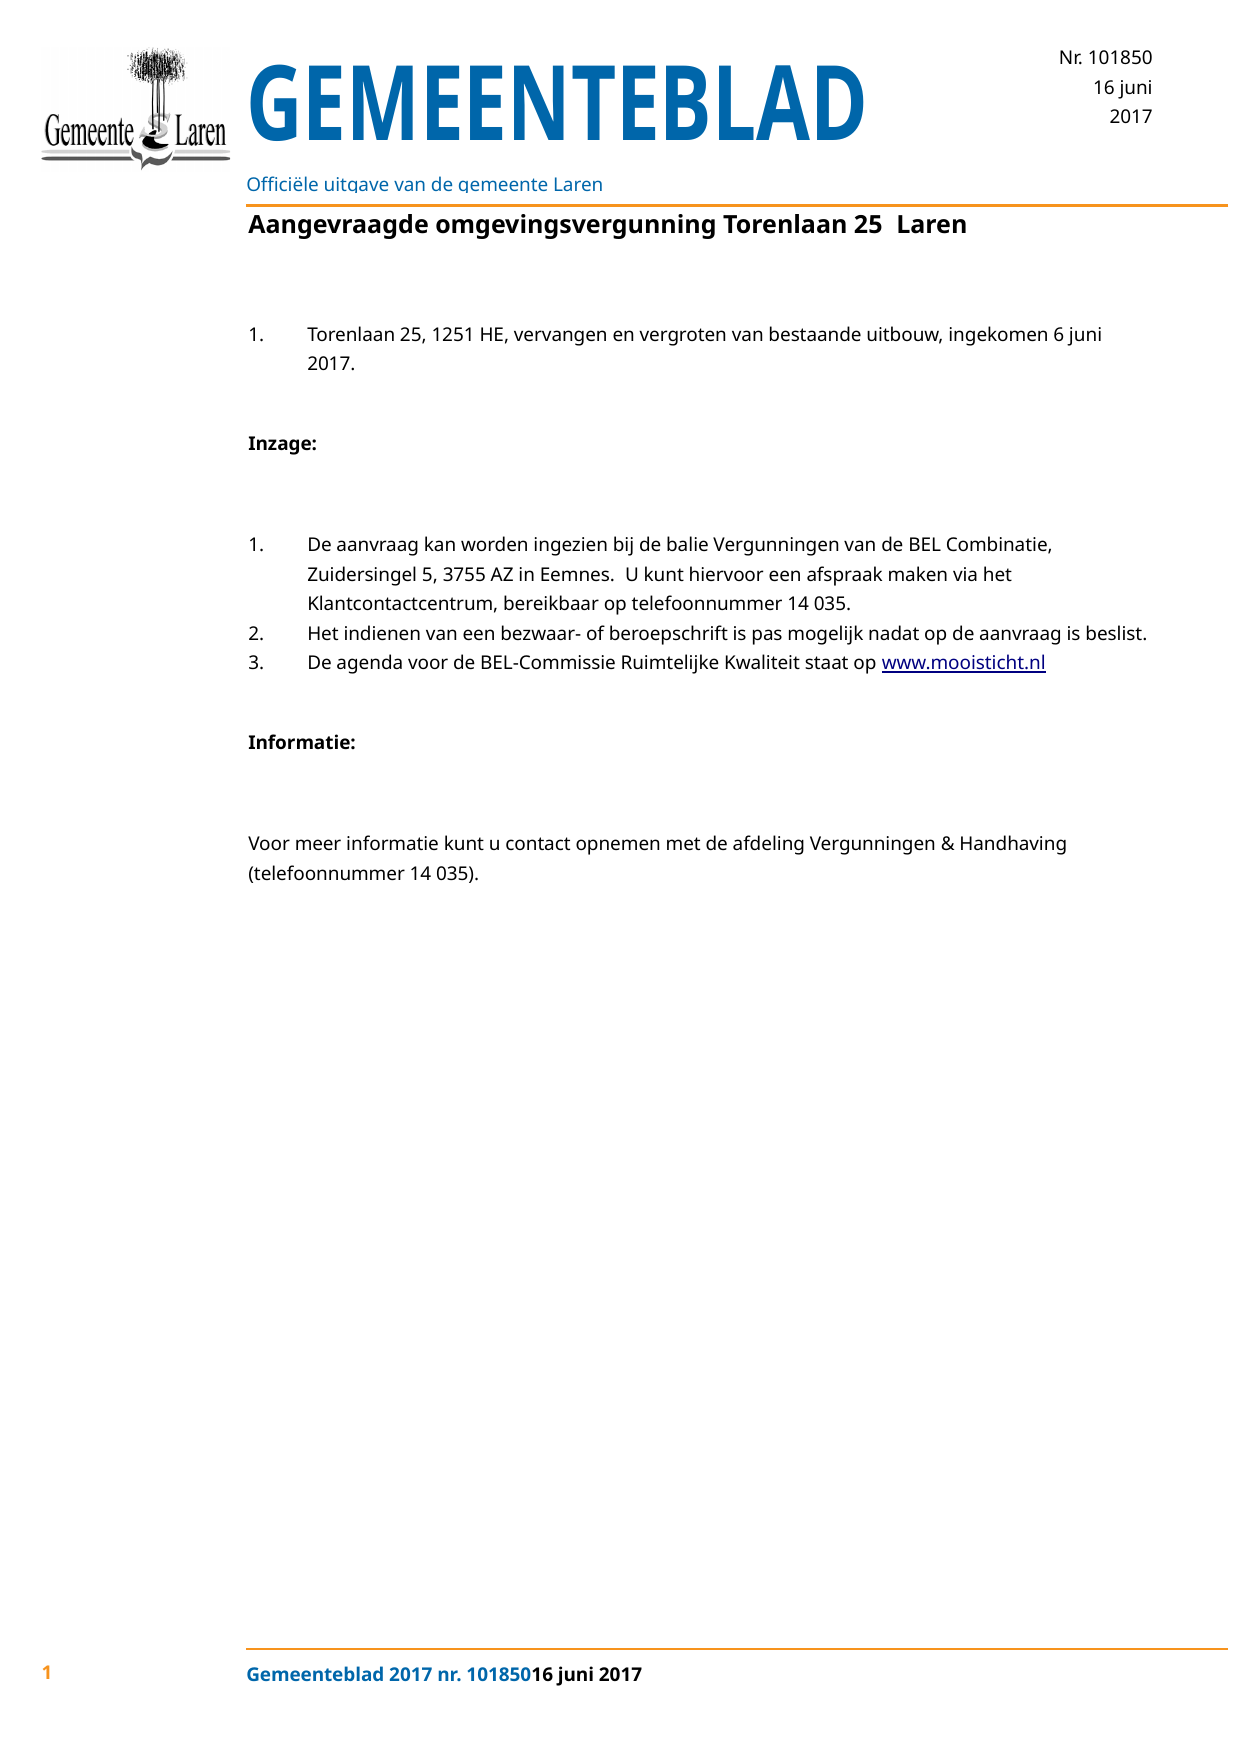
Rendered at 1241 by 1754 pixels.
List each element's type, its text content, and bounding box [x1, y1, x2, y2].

text Voor meer informatie kunt u contact opnemen met de afdeling Vergunningen & Handhaving (telefoonnummer 14 035). [248, 830, 1152, 886]
list Torenlaan 25, 1251 HE, vervangen en vergroten van bestaande uitbouw, ingekomen 6 juni 2017. [248, 321, 1152, 376]
list De aanvraag kan worden ingezien bij de balie Vergunningen van de BEL Combinatie, Zuidersingel 5, 3755 AZ in Eemnes. U kunt hiervoor een afspraak maken via het Klantcontactcentrum, bereikbaar op telefoonnummer 14 035. [248, 531, 1152, 616]
text Informatie: [248, 729, 1152, 755]
text Aangevraagde omgevingsvergunning Torenlaan 25 Laren [248, 207, 1152, 241]
list Het indienen van een bezwaar- of beroepschrift is pas mogelijk nadat op de aanvraag is beslist. [248, 620, 1152, 646]
text Inzage: [248, 430, 1152, 456]
picture [41, 47, 231, 172]
list De agenda voor de BEL-Commissie Ruimtelijke Kwaliteit staat op www.mooisticht.nl [248, 649, 1152, 675]
